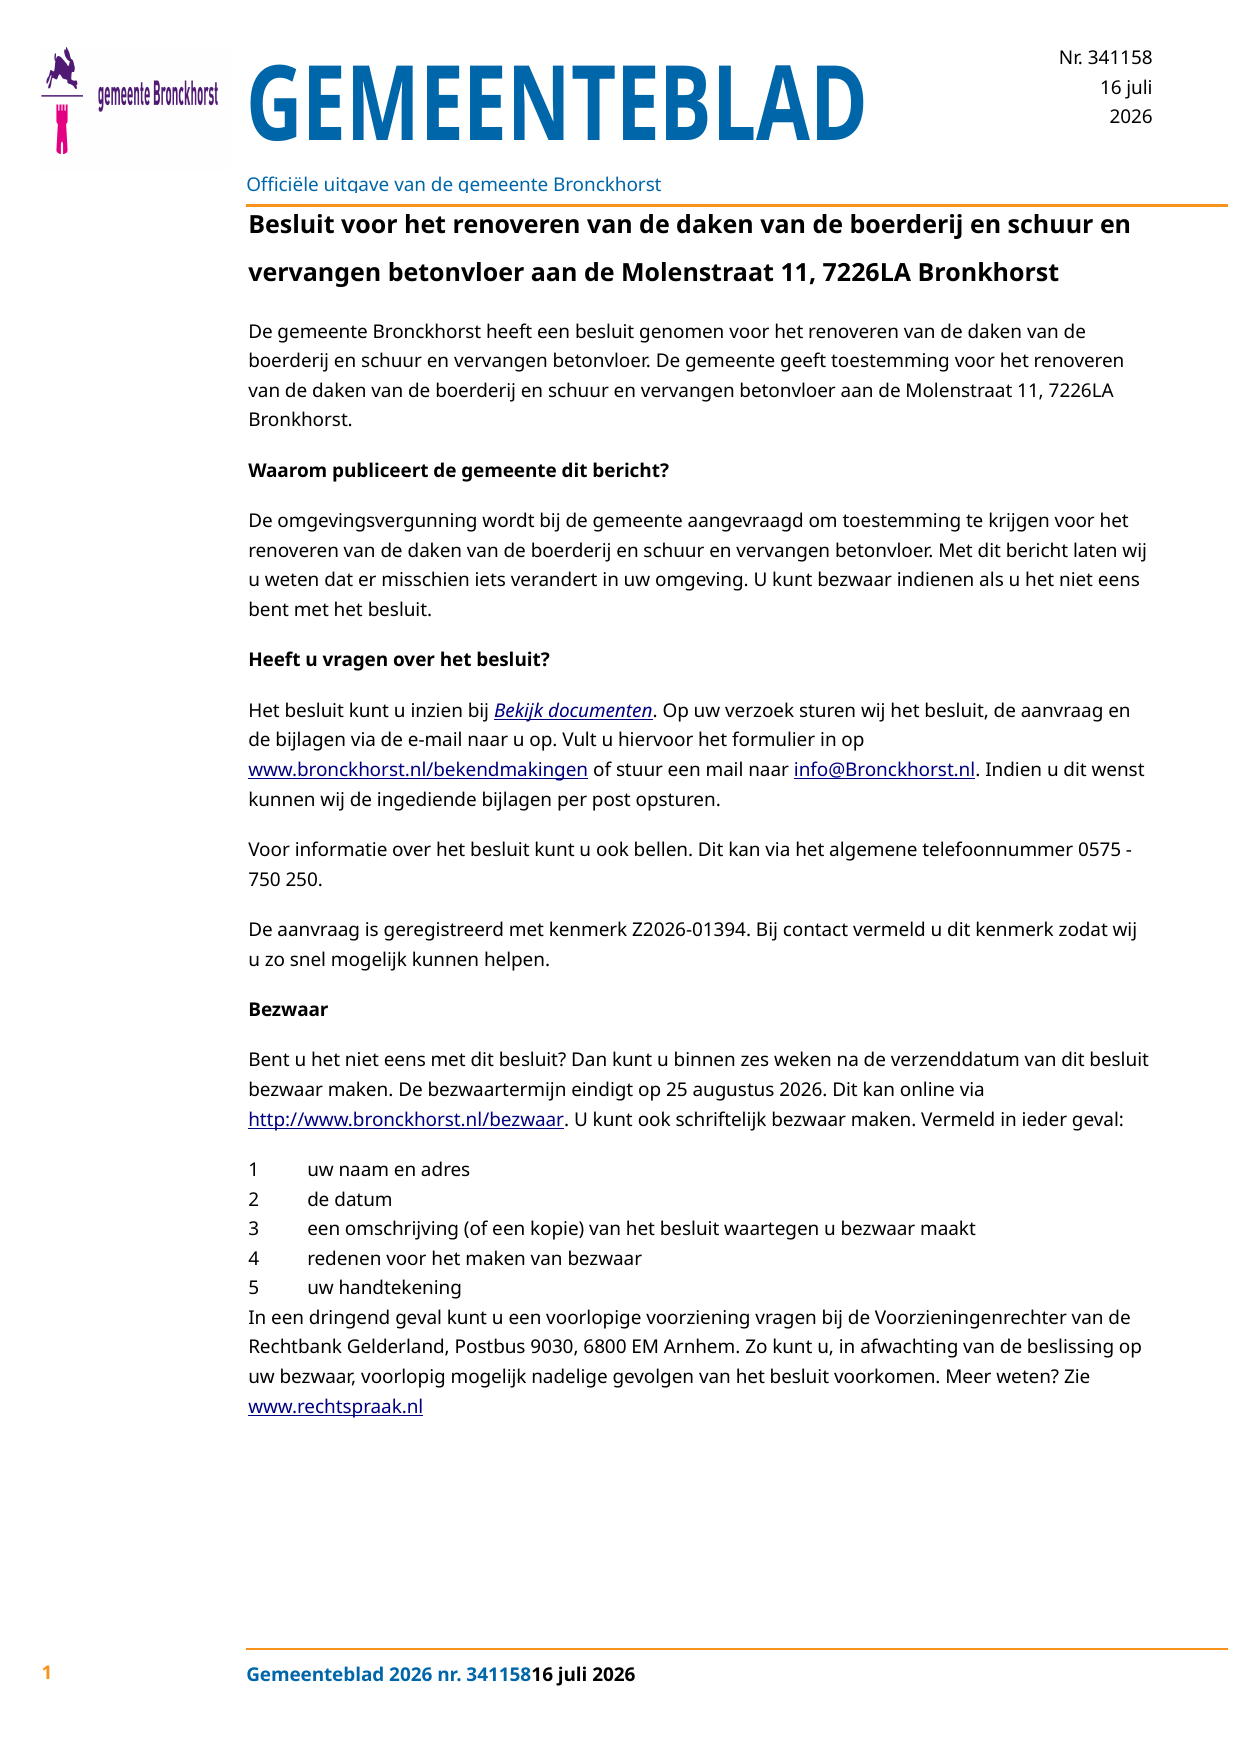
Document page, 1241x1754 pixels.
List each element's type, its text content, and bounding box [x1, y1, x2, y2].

list uw naam en adres [248, 1156, 1152, 1182]
text Bezwaar [248, 996, 1152, 1022]
list de datum [248, 1186, 1152, 1212]
text Bent u het niet eens met dit besluit? Dan kunt u binnen zes weken na de verzenddatum van dit besluit bezwaar maken. De bezwaartermijn eindigt op 25 augustus 2026. Dit kan online via http://www.bronckhorst.nl/bezwaar. U kunt ook schriftelijk bezwaar maken. Vermeld in ieder geval: [248, 1047, 1152, 1132]
text De gemeente Bronckhorst heeft een besluit genomen voor het renoveren van de daken van de boerderij en schuur en vervangen betonvloer. De gemeente geeft toestemming voor het renoveren van de daken van de boerderij en schuur en vervangen betonvloer aan de Molenstraat 11, 7226LA Bronkhorst. [248, 318, 1152, 432]
text De aanvraag is geregistreerd met kenmerk Z2026-01394. Bij contact vermeld u dit kenmerk zodat wij u zo snel mogelijk kunnen helpen. [248, 916, 1152, 972]
text Besluit voor het renoveren van de daken van de boerderij en schuur en vervangen betonvloer aan de Molenstraat 11, 7226LA Bronkhorst [248, 207, 1152, 288]
text In een dringend geval kunt u een voorlopige voorziening vragen bij de Voorzieningenrechter van de Rechtbank Gelderland, Postbus 9030, 6800 EM Arnhem. Zo kunt u, in afwachting van de beslissing op uw bezwaar, voorlopig mogelijk nadelige gevolgen van het besluit voorkomen. Meer weten? Zie www.rechtspraak.nl [248, 1304, 1152, 1419]
text Heeft u vragen over het besluit? [248, 647, 1152, 672]
picture [41, 47, 231, 172]
text Waarom publiceert de gemeente dit bericht? [248, 457, 1152, 483]
text De omgevingsvergunning wordt bij de gemeente aangevraagd om toestemming te krijgen voor het renoveren van de daken van de boerderij en schuur en vervangen betonvloer. Met dit bericht laten wij u weten dat er misschien iets verandert in uw omgeving. U kunt bezwaar indienen als u het niet eens bent met het besluit. [248, 507, 1152, 622]
list uw handtekening [248, 1274, 1152, 1300]
text Voor informatie over het besluit kunt u ook bellen. Dit kan via het algemene telefoonnummer 0575 - 750 250. [248, 836, 1152, 892]
text Het besluit kunt u inzien bij Bekijk documenten. Op uw verzoek sturen wij het besluit, de aanvraag en de bijlagen via de e-mail naar u op. Vult u hiervoor het formulier in op www.bronckhorst.nl/bekendmakingen of stuur een mail naar info@Bronckhorst.nl. Indien u dit wenst kunnen wij de ingediende bijlagen per post opsturen. [248, 697, 1152, 812]
list een omschrijving (of een kopie) van het besluit waartegen u bezwaar maakt [248, 1215, 1152, 1241]
list redenen voor het maken van bezwaar [248, 1245, 1152, 1271]
